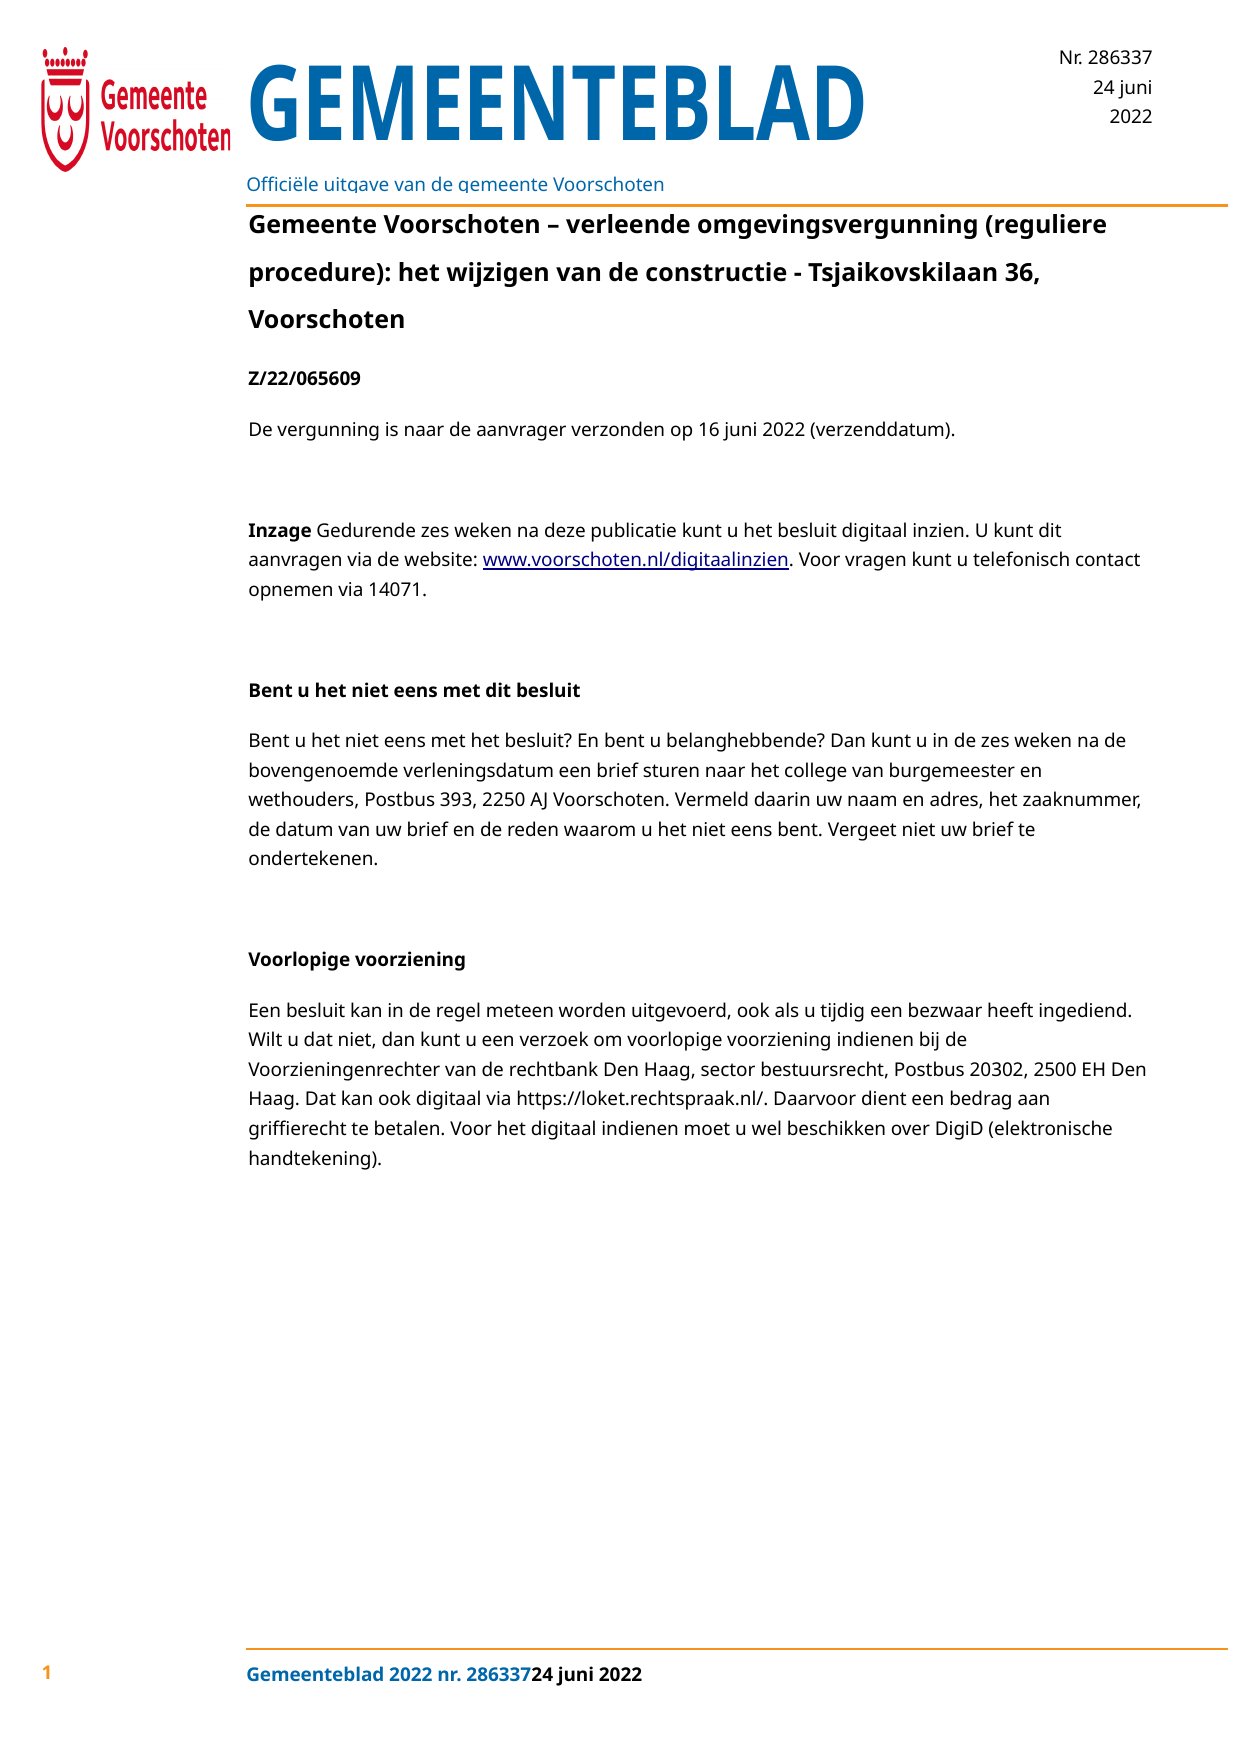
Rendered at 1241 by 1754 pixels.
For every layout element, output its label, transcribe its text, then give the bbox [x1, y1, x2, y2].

picture [41, 47, 231, 172]
text Inzage Gedurende zes weken na deze publicatie kunt u het besluit digitaal inzien. U kunt dit aanvragen via de website: www.voorschoten.nl/digitaalinzien. Voor vragen kunt u telefonisch contact opnemen via 14071. [248, 517, 1152, 602]
text Bent u het niet eens met het besluit? En bent u belanghebbende? Dan kunt u in de zes weken na de bovengenoemde verleningsdatum een brief sturen naar het college van burgemeester en wethouders, Postbus 393, 2250 AJ Voorschoten. Vermeld daarin uw naam en adres, het zaaknummer, de datum van uw brief en de reden waarom u het niet eens bent. Vergeet niet uw brief te ondertekenen. [248, 727, 1152, 871]
text Z/22/065609 [248, 366, 1152, 391]
text Voorlopige voorziening [248, 946, 1152, 972]
text Bent u het niet eens met dit besluit [248, 677, 1152, 702]
text Een besluit kan in de regel meteen worden uitgevoerd, ook als u tijdig een bezwaar heeft ingediend. Wilt u dat niet, dan kunt u een verzoek om voorlopige voorziening indienen bij de Voorzieningenrechter van de rechtbank Den Haag, sector bestuursrecht, Postbus 20302, 2500 EH Den Haag. Dat kan ook digitaal via https://loket.rechtspraak.nl/. Daarvoor dient een bedrag aan griffierecht te betalen. Voor het digitaal indienen moet u wel beschikken over DigiD (elektronische handtekening). [248, 997, 1152, 1170]
text De vergunning is naar de aanvrager verzonden op 16 juni 2022 (verzenddatum). [248, 416, 1152, 442]
text Gemeente Voorschoten – verleende omgevingsvergunning (reguliere procedure): het wijzigen van de constructie - Tsjaikovskilaan 36, Voorschoten [248, 207, 1152, 336]
